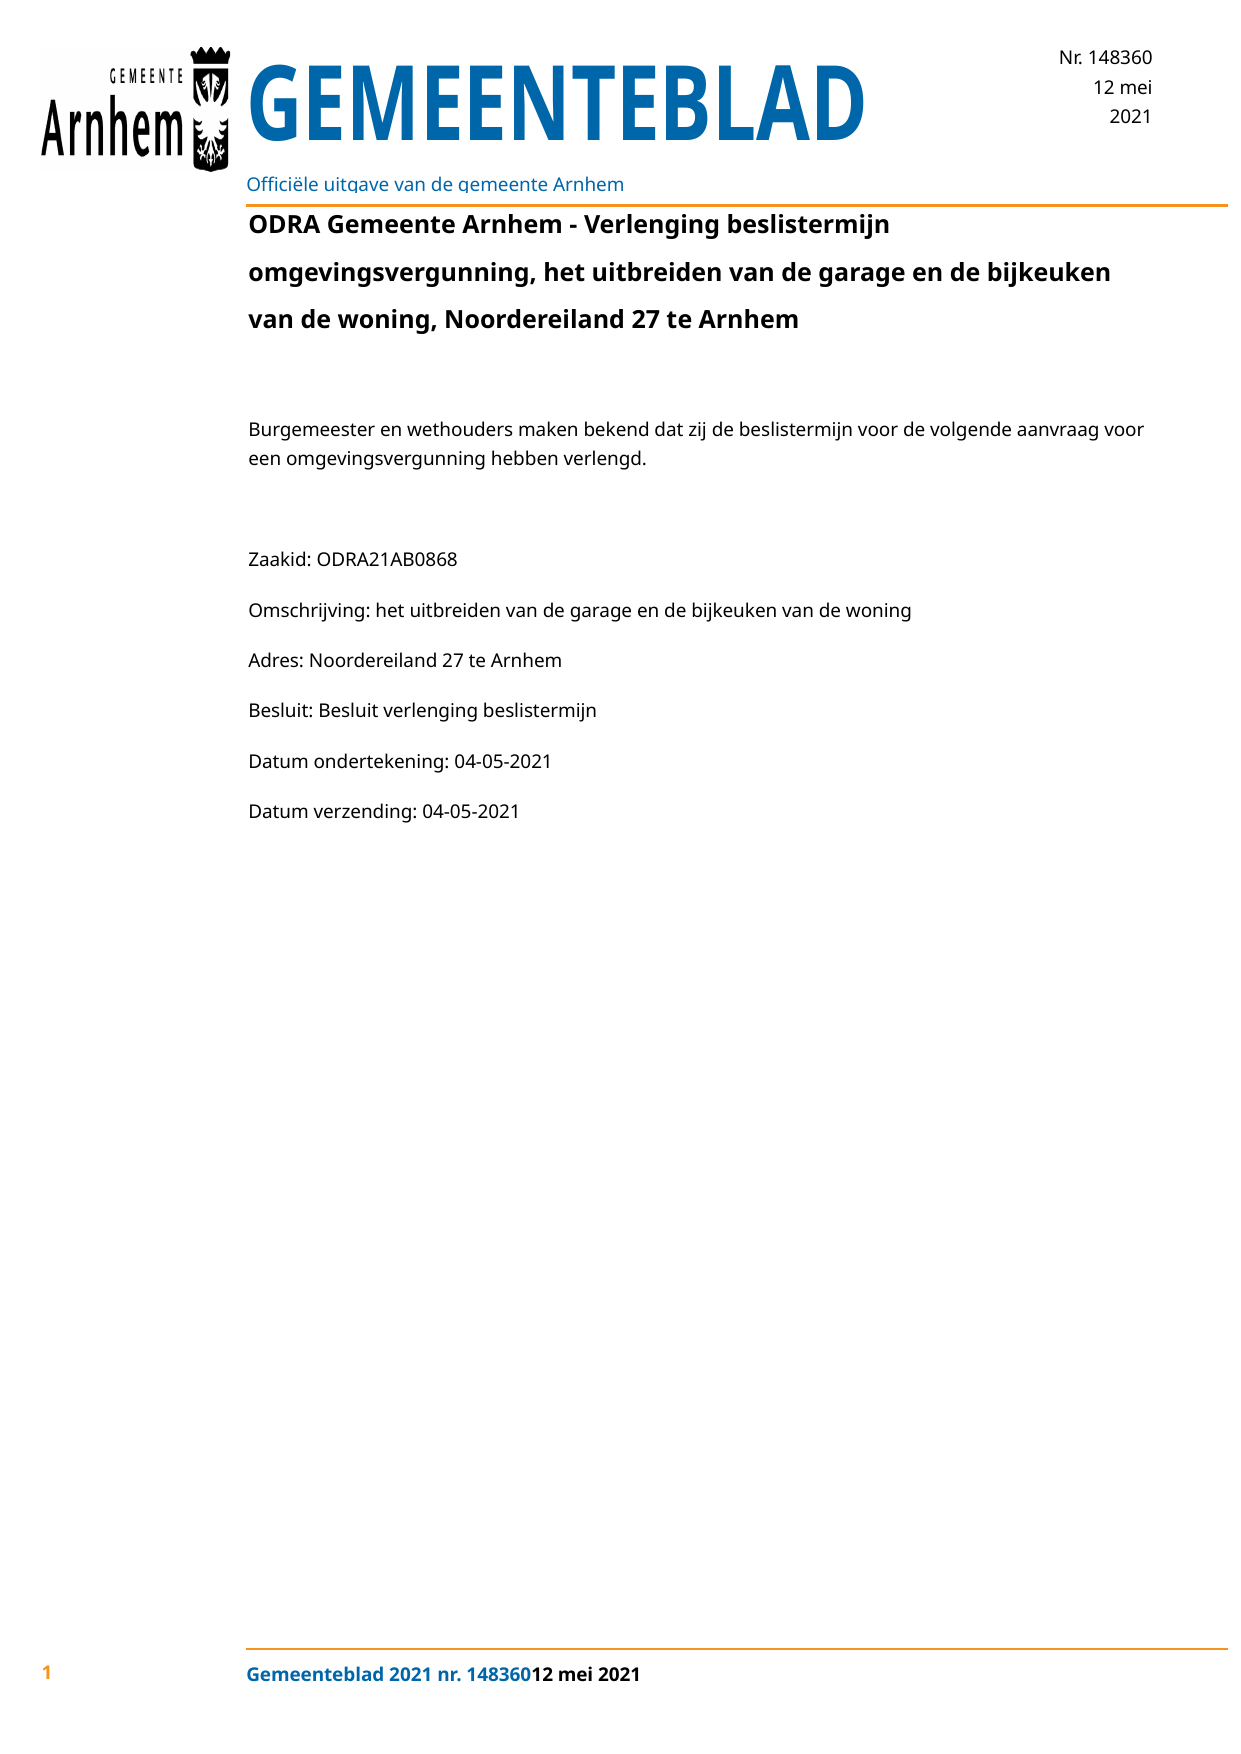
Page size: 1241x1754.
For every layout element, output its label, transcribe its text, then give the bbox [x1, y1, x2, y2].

text Besluit: Besluit verlenging beslistermijn [248, 698, 1152, 723]
text ODRA Gemeente Arnhem - Verlenging beslistermijn omgevingsvergunning, het uitbreiden van de garage en de bijkeuken van de woning, Noordereiland 27 te Arnhem [248, 207, 1152, 336]
text Burgemeester en wethouders maken bekend dat zij de beslistermijn voor de volgende aanvraag voor een omgevingsvergunning hebben verlengd. [248, 416, 1152, 471]
text Datum ondertekening: 04-05-2021 [248, 748, 1152, 774]
text Adres: Noordereiland 27 te Arnhem [248, 647, 1152, 673]
picture [41, 47, 231, 172]
text Omschrijving: het uitbreiden van de garage en de bijkeuken van de woning [248, 597, 1152, 622]
text Datum verzending: 04-05-2021 [248, 798, 1152, 824]
text Zaakid: ODRA21AB0868 [248, 546, 1152, 572]
